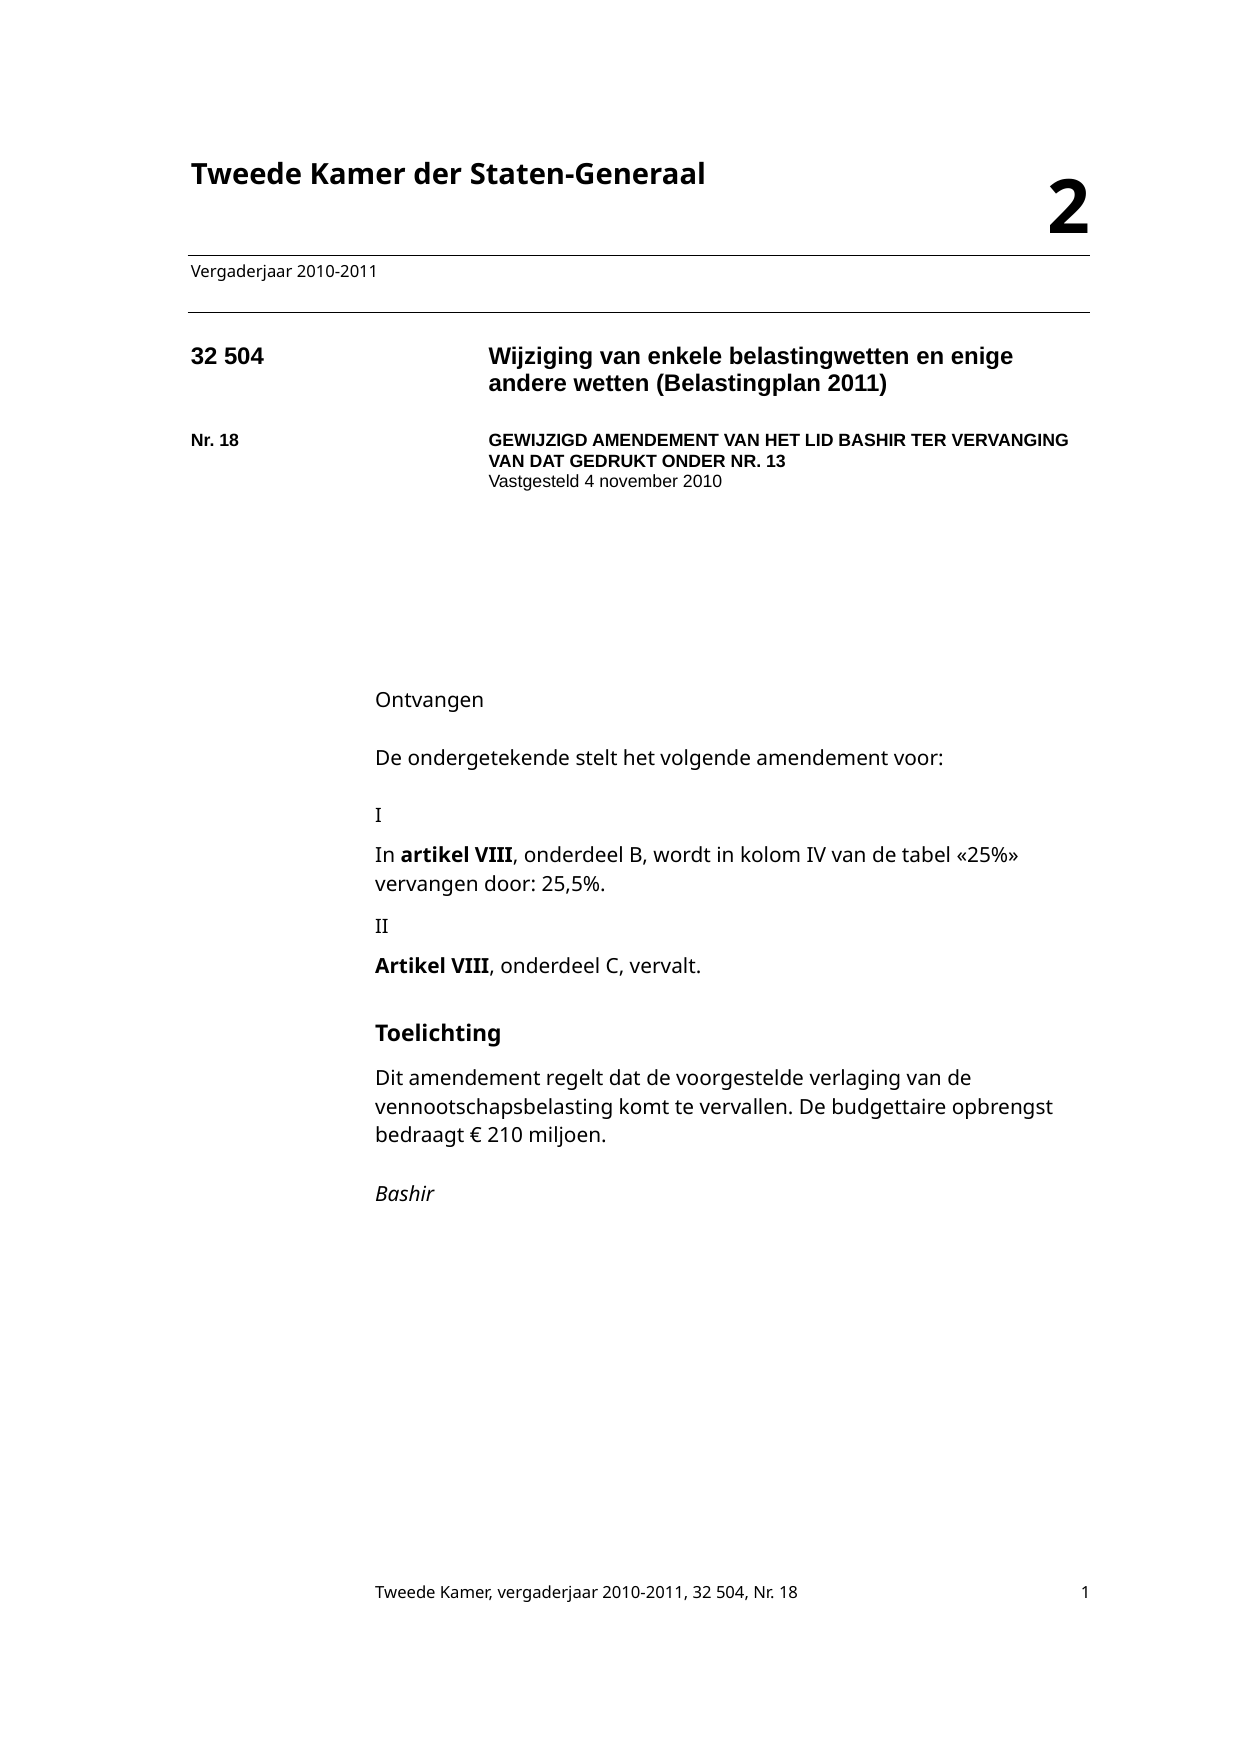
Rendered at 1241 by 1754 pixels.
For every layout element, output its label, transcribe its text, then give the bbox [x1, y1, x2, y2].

text De ondergetekende stelt het volgende amendement voor: [375, 743, 1090, 772]
table_cell Vergaderjaar 2010-2011 [188, 256, 485, 312]
table_cell 32 504 [188, 339, 485, 427]
table_header Tweede Kamer der Staten-Generaal [188, 150, 909, 255]
text Dit amendement regelt dat de voorgestelde verlaging van de vennootschapsbelasting komt te vervallen. De budgettaire opbrengst bedraagt € 210 miljoen. [375, 1063, 1090, 1149]
table_header 2 [910, 150, 1090, 255]
table_cell Nr. 18 [188, 427, 485, 566]
subtitle Toelichting [375, 1017, 1090, 1048]
text Artikel VIII, onderdeel C, vervalt. [375, 951, 1090, 979]
text I [375, 802, 1090, 829]
text Bashir [375, 1179, 1090, 1207]
table_cell [485, 313, 1090, 339]
text In artikel VIII, onderdeel B, wordt in kolom IV van de tabel «25%» vervangen door: 25,5%. [375, 841, 1090, 897]
text Ontvangen [375, 685, 1090, 713]
table_cell GEWIJZIGD AMENDEMENT VAN HET LID BASHIR TER VERVANGING VAN DAT GEDRUKT ONDER NR. 13 Vastgesteld 4 november 2010 [485, 427, 1090, 566]
text II [375, 912, 1090, 939]
table_cell [188, 313, 485, 339]
table_cell [485, 256, 1090, 312]
table_cell Wijziging van enkele belastingwetten en enige andere wetten (Belastingplan 2011) [485, 339, 1090, 427]
